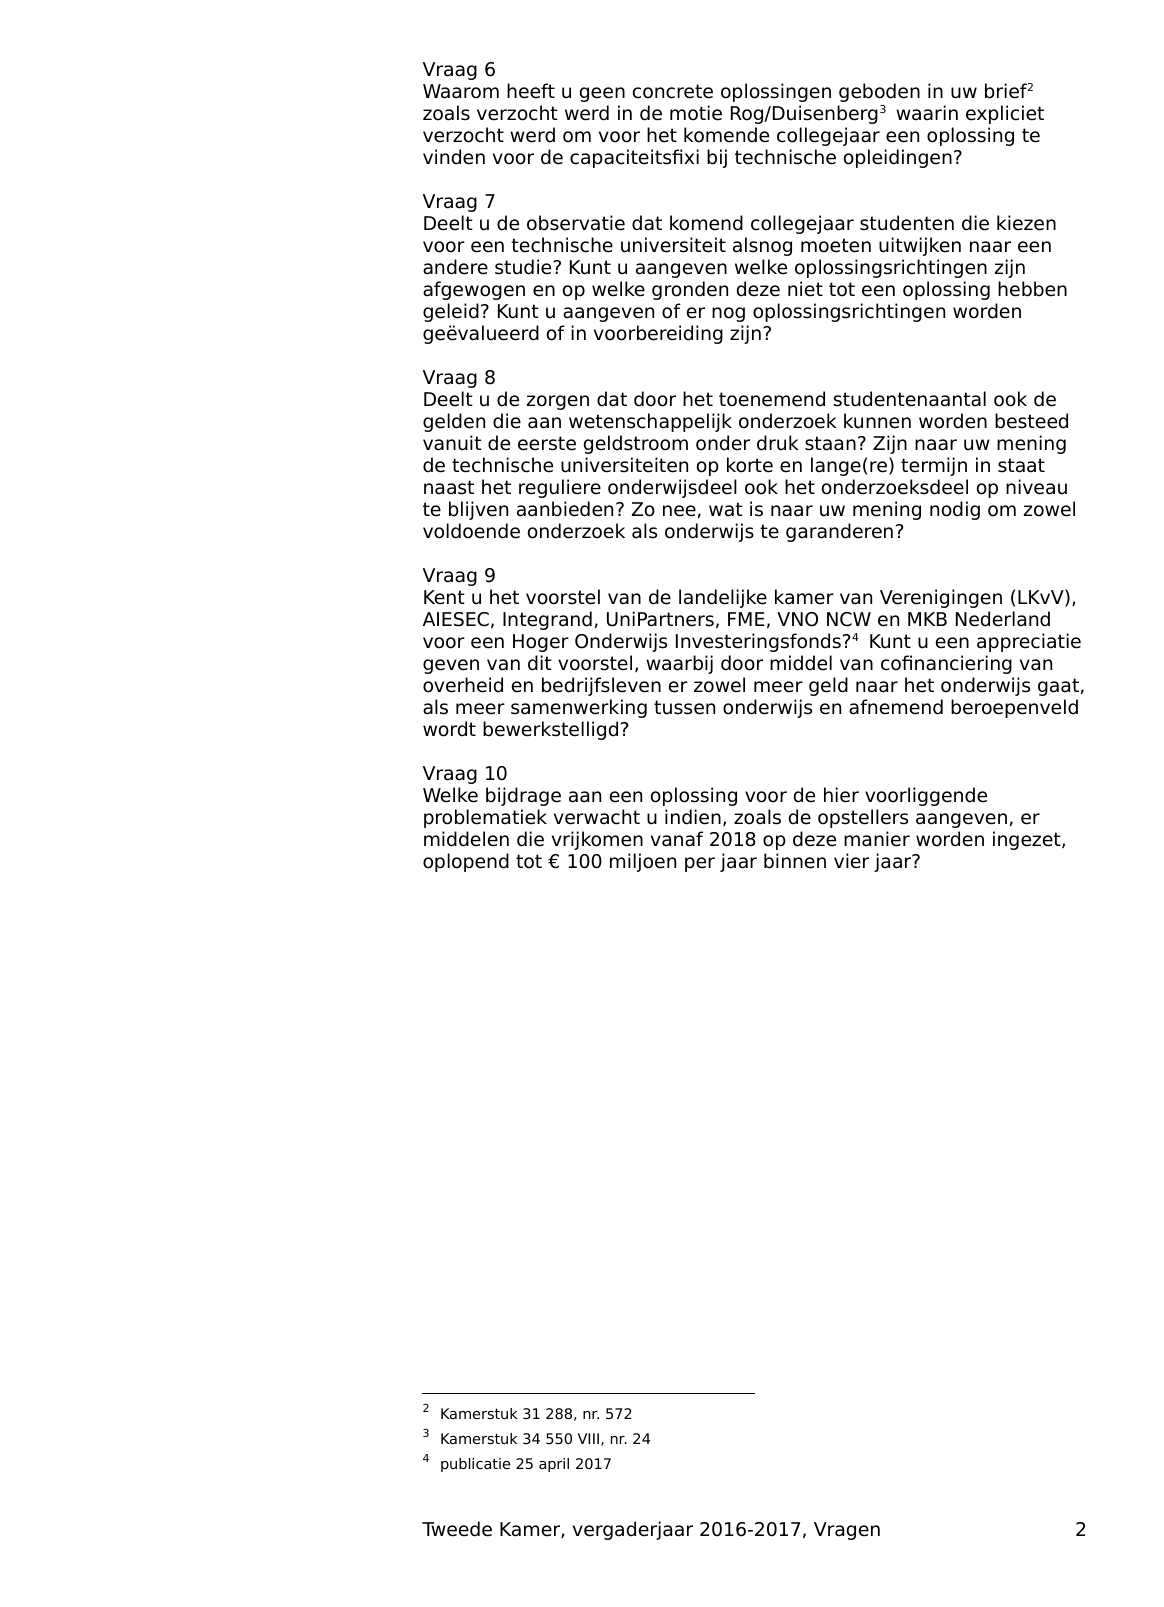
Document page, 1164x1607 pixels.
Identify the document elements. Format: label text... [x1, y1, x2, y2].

text Vraag 10 [422, 763, 1087, 785]
text Vraag 8 [422, 367, 1087, 389]
text Waarom heeft u geen concrete oplossingen geboden in uw brief zoals verzocht werd in de motie Rog/Duisenberg waarin expliciet verzocht werd om voor het komende collegejaar een oplossing te vinden voor de capaciteitsfixi bij technische opleidingen? [422, 81, 1087, 169]
text Kamerstuk 31 288, nr. 572 [422, 1402, 1087, 1424]
text Vraag 7 [422, 191, 1087, 213]
text Deelt u de observatie dat komend collegejaar studenten die kiezen voor een technische universiteit alsnog moeten uitwijken naar een andere studie? Kunt u aangeven welke oplossingsrichtingen zijn afgewogen en op welke gronden deze niet tot een oplossing hebben geleid? Kunt u aangeven of er nog oplossingsrichtingen worden geëvalueerd of in voorbereiding zijn? [422, 213, 1087, 345]
text Welke bijdrage aan een oplossing voor de hier voorliggende problematiek verwacht u indien, zoals de opstellers aangeven, er middelen die vrijkomen vanaf 2018 op deze manier worden ingezet, oplopend tot € 100 miljoen per jaar binnen vier jaar? [422, 785, 1087, 873]
text publicatie 25 april 2017 [422, 1452, 1087, 1474]
text Vraag 6 [422, 59, 1087, 81]
text Kent u het voorstel van de landelijke kamer van Verenigingen (LKvV), AIESEC, Integrand, UniPartners, FME, VNO NCW en MKB Nederland voor een Hoger Onderwijs Investeringsfonds? Kunt u een appreciatie geven van dit voorstel, waarbij door middel van cofinanciering van overheid en bedrijfsleven er zowel meer geld naar het onderwijs gaat, als meer samenwerking tussen onderwijs en afnemend beroepenveld wordt bewerkstelligd? [422, 587, 1087, 741]
text Kamerstuk 34 550 VIII, nr. 24 [422, 1427, 1087, 1449]
text Deelt u de zorgen dat door het toenemend studentenaantal ook de gelden die aan wetenschappelijk onderzoek kunnen worden besteed vanuit de eerste geldstroom onder druk staan? Zijn naar uw mening de technische universiteiten op korte en lange(re) termijn in staat naast het reguliere onderwijsdeel ook het onderzoeksdeel op niveau te blijven aanbieden? Zo nee, wat is naar uw mening nodig om zowel voldoende onderzoek als onderwijs te garanderen? [422, 389, 1087, 543]
text Vraag 9 [422, 565, 1087, 587]
